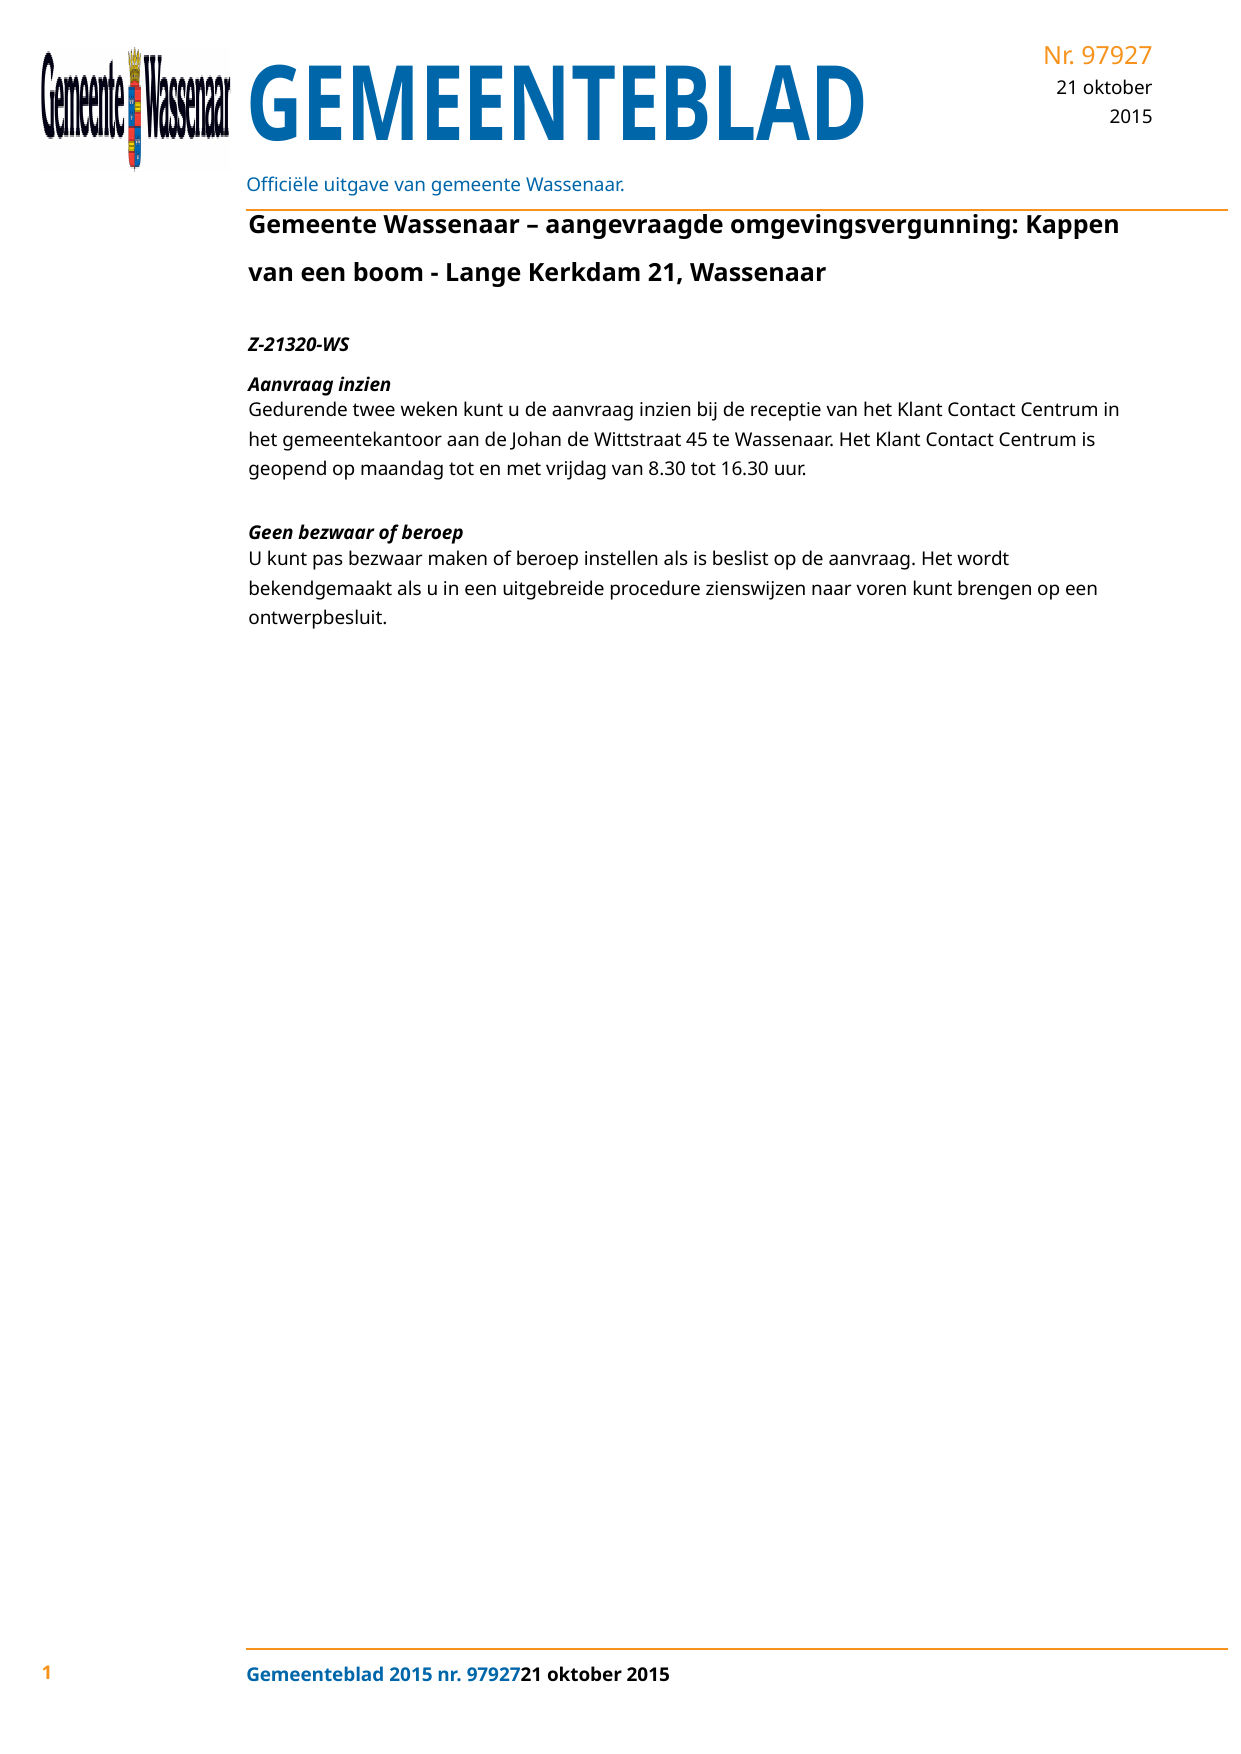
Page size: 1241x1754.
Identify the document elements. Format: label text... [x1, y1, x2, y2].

picture [41, 47, 231, 172]
text Gedurende twee weken kunt u de aanvraag inzien bij de receptie van het Klant Contact Centrum in het gemeentekantoor aan de Johan de Wittstraat 45 te Wassenaar. Het Klant Contact Centrum is geopend op maandag tot en met vrijdag van 8.30 tot 16.30 uur. [248, 396, 1152, 481]
text Geen bezwaar of beroep [248, 519, 1152, 545]
text Gemeente Wassenaar – aangevraagde omgevingsvergunning: Kappen van een boom - Lange Kerkdam 21, Wassenaar [248, 211, 1152, 288]
text U kunt pas bezwaar maken of beroep instellen als is beslist op de aanvraag. Het wordt bekendgemaakt als u in een uitgebreide procedure zienswijzen naar voren kunt brengen op een ontwerpbesluit. [248, 545, 1152, 630]
text Aanvraag inzien [248, 371, 1152, 396]
text Z-21320-WS [248, 331, 1152, 357]
